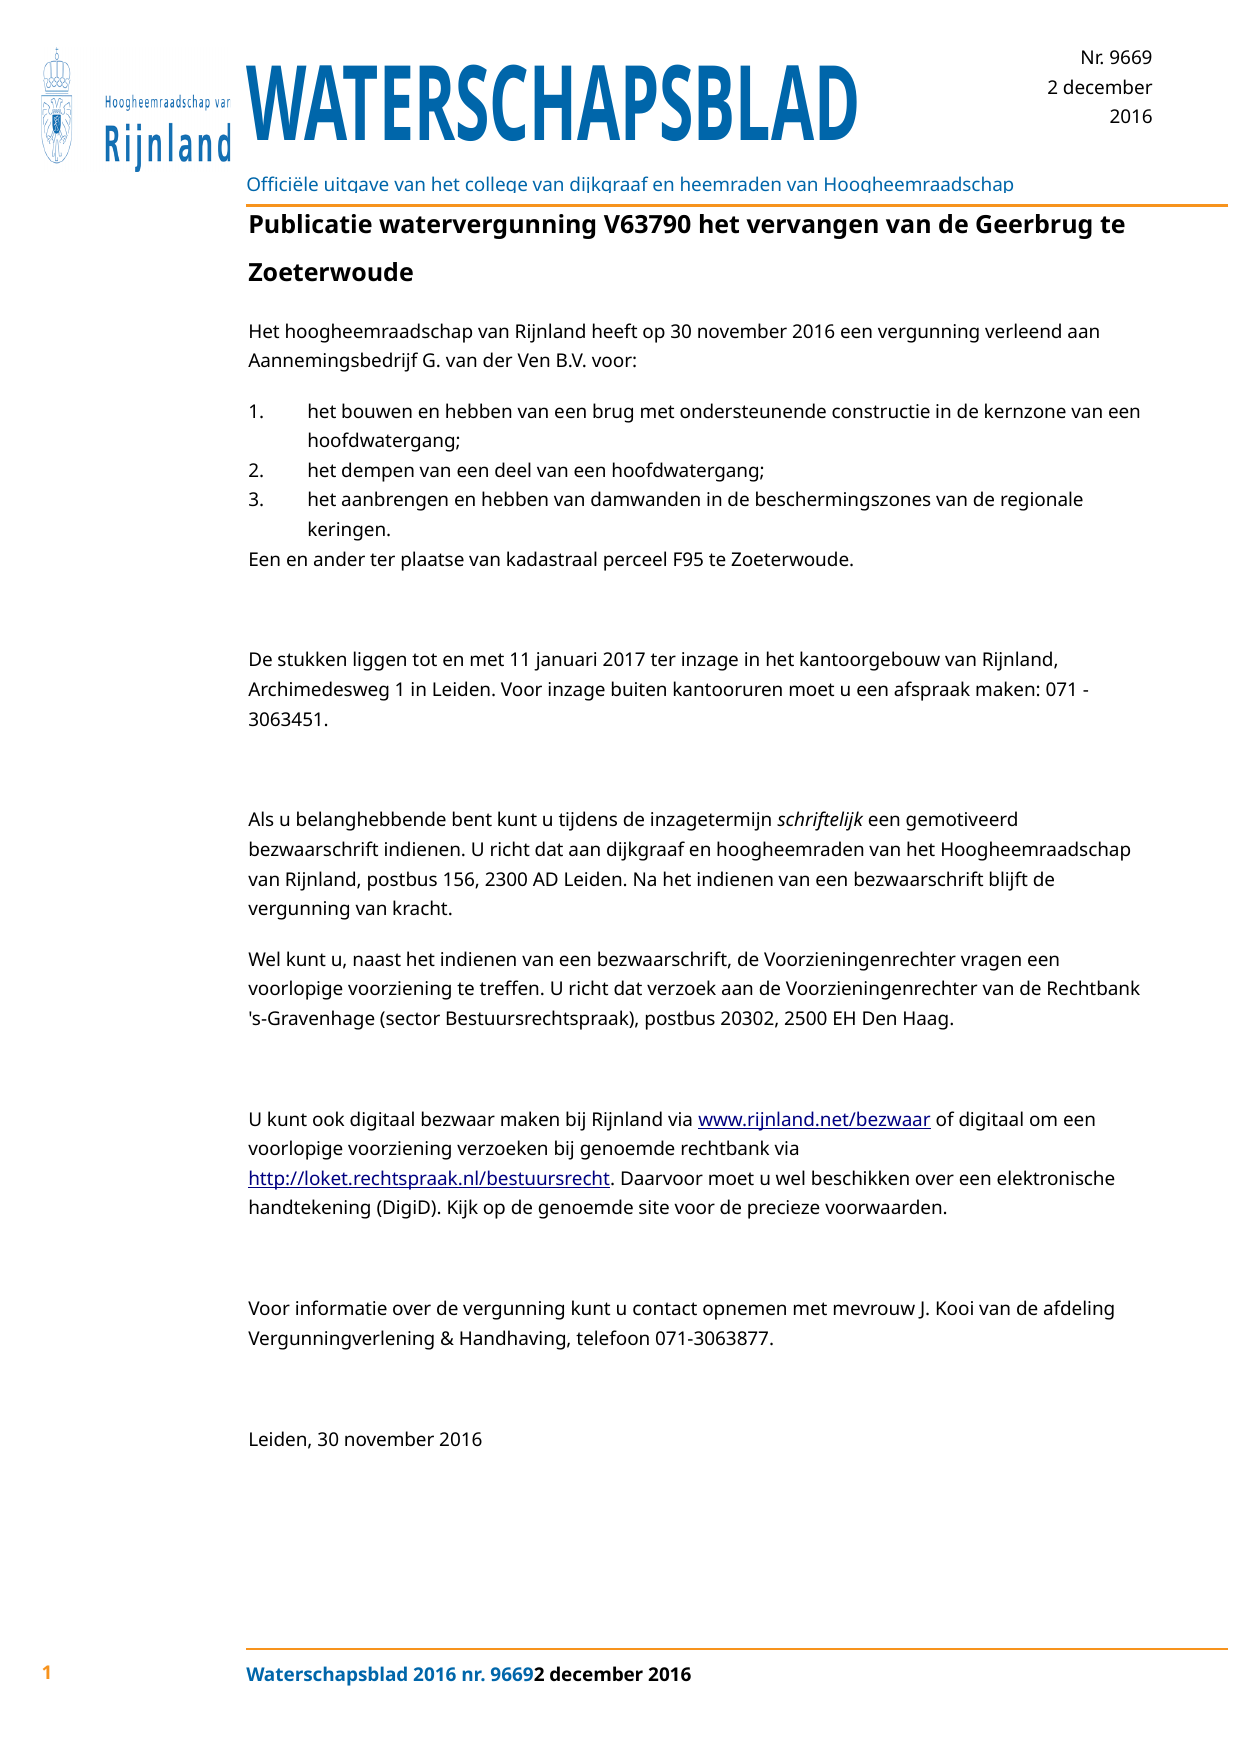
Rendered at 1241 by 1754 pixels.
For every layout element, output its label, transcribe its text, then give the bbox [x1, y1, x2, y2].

text Leiden, 30 november 2016 [248, 1426, 1152, 1452]
text De stukken liggen tot en met 11 januari 2017 ter inzage in het kantoorgebouw van Rijnland, Archimedesweg 1 in Leiden. Voor inzage buiten kantooruren moet u een afspraak maken: 071 - 3063451. [248, 647, 1152, 732]
list het bouwen en hebben van een brug met ondersteunende constructie in de kernzone van een hoofdwatergang; [248, 398, 1152, 453]
text U kunt ook digitaal bezwaar maken bij Rijnland via www.rijnland.net/bezwaar of digitaal om een voorlopige voorziening verzoeken bij genoemde rechtbank via http://loket.rechtspraak.nl/bestuursrecht. Daarvoor moet u wel beschikken over een elektronische handtekening (DigiD). Kijk op de genoemde site voor de precieze voorwaarden. [248, 1106, 1152, 1220]
text Het hoogheemraadschap van Rijnland heeft op 30 november 2016 een vergunning verleend aan Aannemingsbedrijf G. van der Ven B.V. voor: [248, 318, 1152, 373]
text Wel kunt u, naast het indienen van een bezwaarschrift, de Voorzieningenrechter vragen een voorlopige voorziening te treffen. U richt dat verzoek aan de Voorzieningenrechter van de Rechtbank 's-Gravenhage (sector Bestuursrechtspraak), postbus 20302, 2500 EH Den Haag. [248, 946, 1152, 1031]
list het dempen van een deel van een hoofdwatergang; [248, 457, 1152, 483]
text Publicatie watervergunning V63790 het vervangen van de Geerbrug te Zoeterwoude [248, 207, 1152, 288]
picture [41, 47, 231, 172]
text Als u belanghebbende bent kunt u tijdens de inzagetermijn schriftelijk een gemotiveerd bezwaarschrift indienen. U richt dat aan dijkgraaf en hoogheemraden van het Hoogheemraadschap van Rijnland, postbus 156, 2300 AD Leiden. Na het indienen van een bezwaarschrift blijft de vergunning van kracht. [248, 807, 1152, 921]
list het aanbrengen en hebben van damwanden in de beschermingszones van de regionale keringen. [248, 487, 1152, 542]
text Een en ander ter plaatse van kadastraal perceel F95 te Zoeterwoude. [248, 546, 1152, 572]
text Voor informatie over de vergunning kunt u contact opnemen met mevrouw J. Kooi van de afdeling Vergunningverlening & Handhaving, telefoon 071-3063877. [248, 1295, 1152, 1351]
